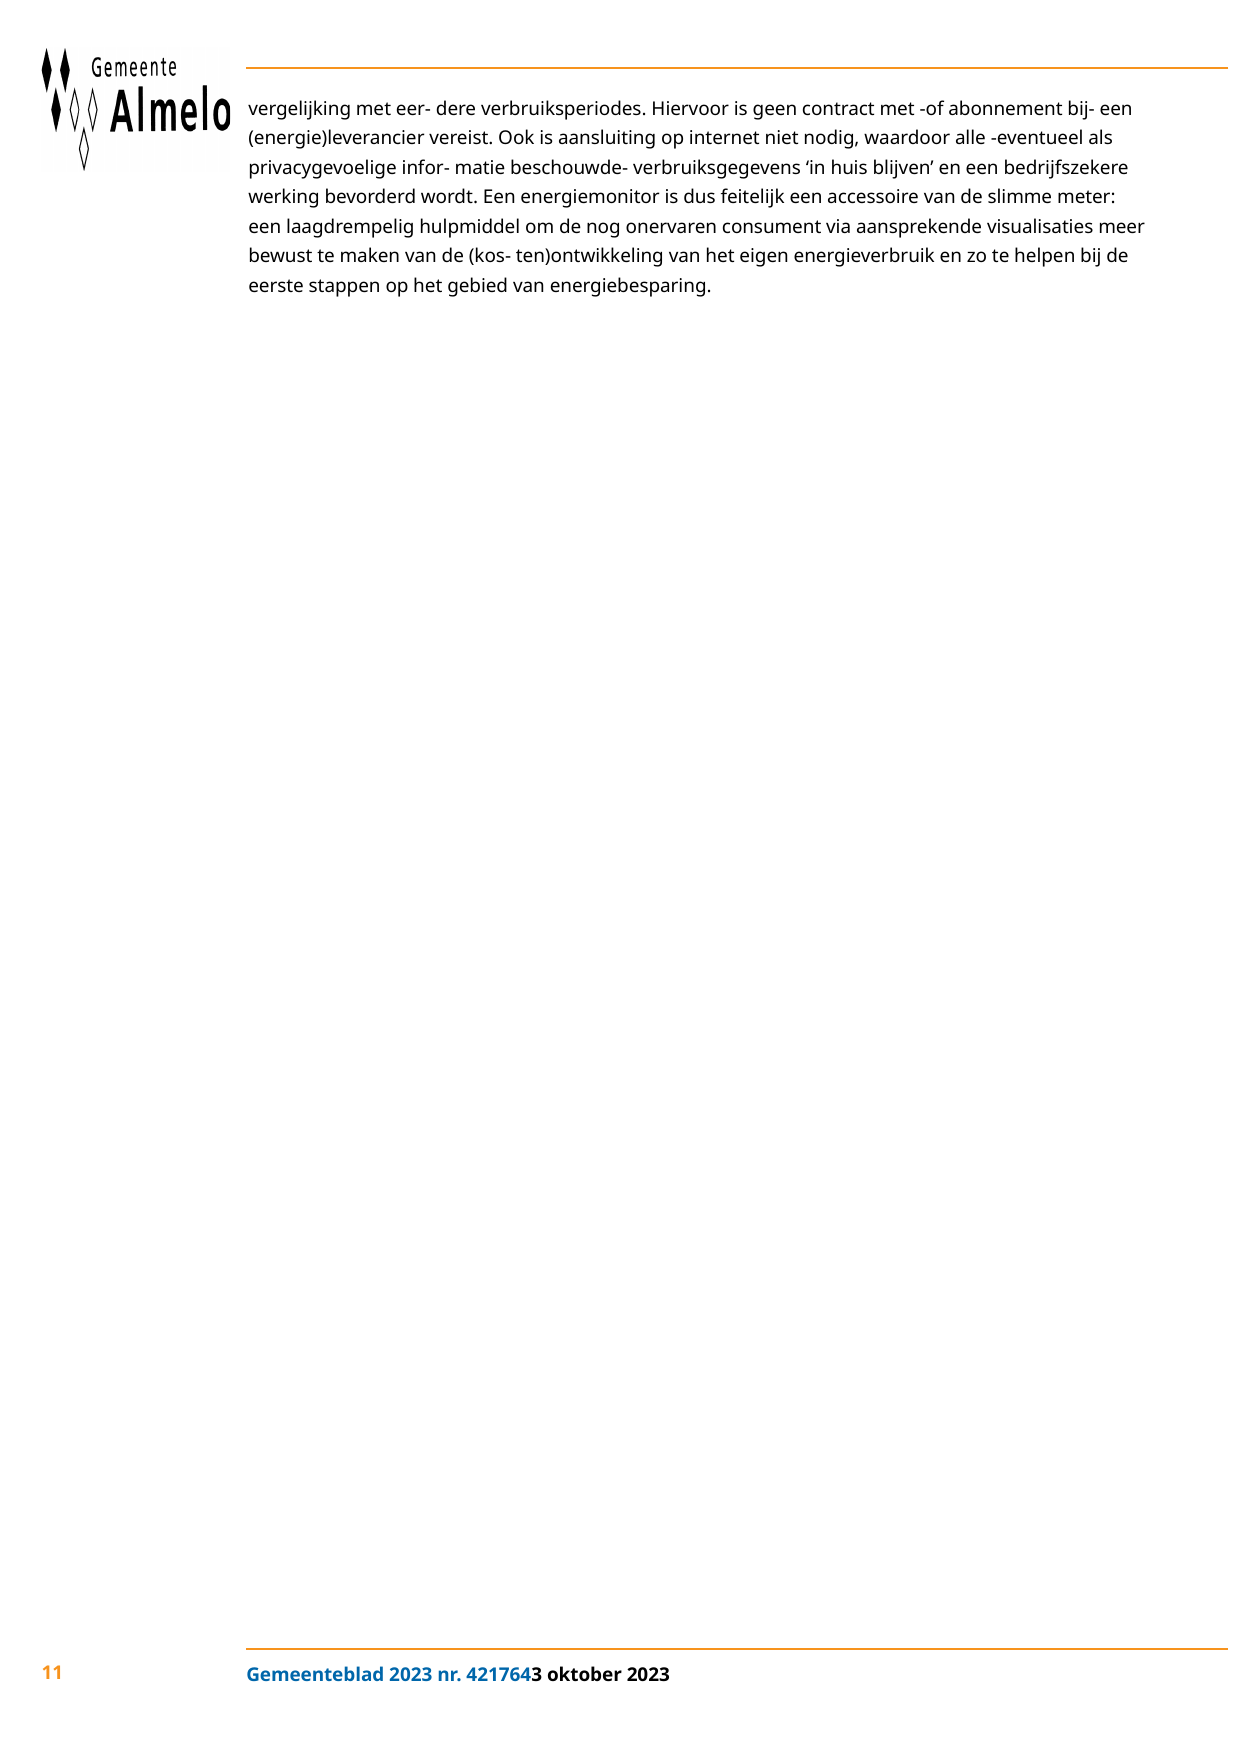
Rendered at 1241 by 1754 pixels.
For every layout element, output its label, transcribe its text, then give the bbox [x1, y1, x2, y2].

picture [41, 47, 231, 172]
text vergelijking met eer- dere verbruiksperiodes. Hiervoor is geen contract met -of abonnement bij- een (energie)leverancier vereist. Ook is aansluiting op internet niet nodig, waardoor alle -eventueel als privacygevoelige infor- matie beschouwde- verbruiksgegevens ‘in huis blijven’ en een bedrijfszekere werking bevorderd wordt. Een energiemonitor is dus feitelijk een accessoire van de slimme meter: een laagdrempelig hulpmiddel om de nog onervaren consument via aansprekende visualisaties meer bewust te maken van de (kos- ten)ontwikkeling van het eigen energieverbruik en zo te helpen bij de eerste stappen op het gebied van energiebesparing. [248, 95, 1152, 298]
